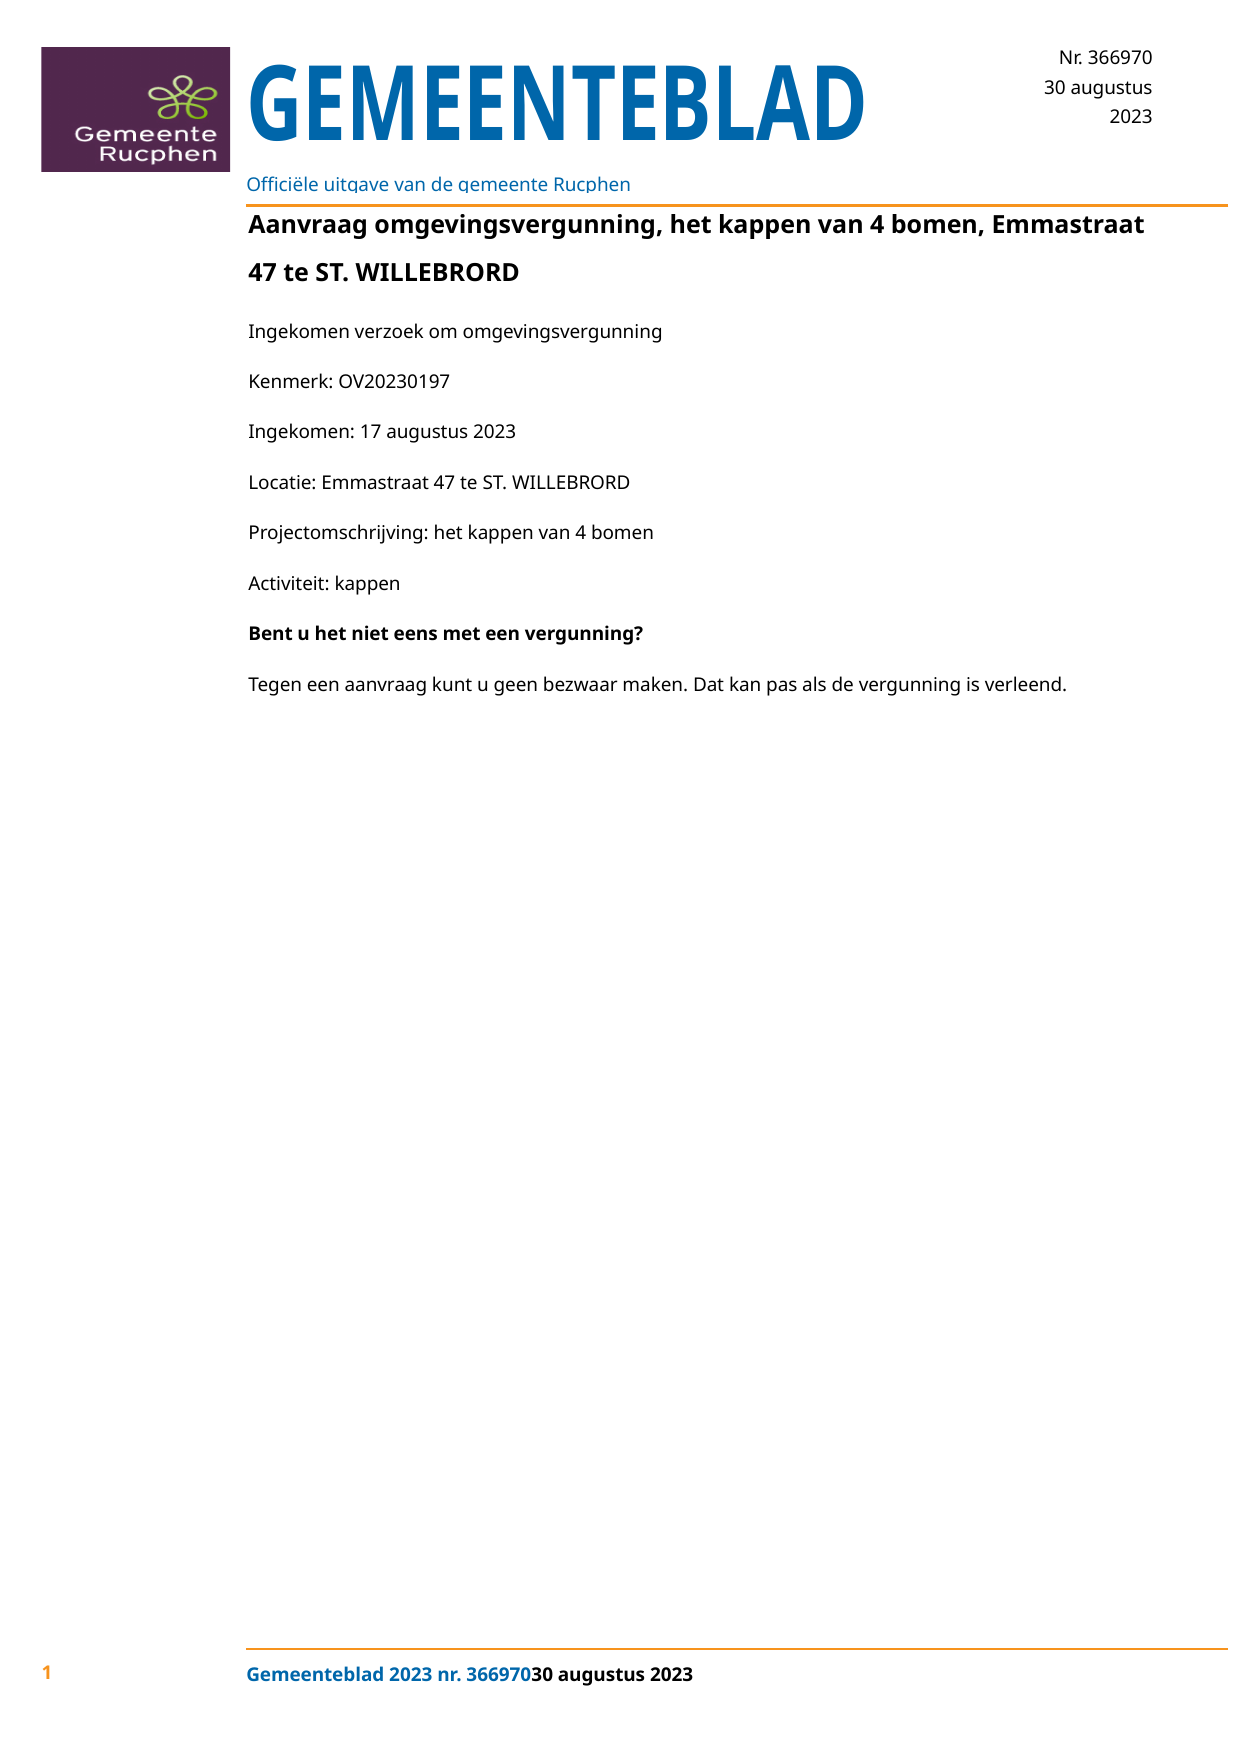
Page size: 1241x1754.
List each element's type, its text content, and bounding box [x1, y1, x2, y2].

text Aanvraag omgevingsvergunning, het kappen van 4 bomen, Emmastraat 47 te ST. WILLEBRORD [248, 207, 1152, 288]
text Activiteit: kappen [248, 570, 1152, 596]
text Projectomschrijving: het kappen van 4 bomen [248, 519, 1152, 545]
picture [41, 47, 231, 172]
text Locatie: Emmastraat 47 te ST. WILLEBRORD [248, 469, 1152, 495]
text Ingekomen verzoek om omgevingsvergunning [248, 318, 1152, 344]
text Tegen een aanvraag kunt u geen bezwaar maken. Dat kan pas als de vergunning is verleend. [248, 671, 1152, 697]
text Ingekomen: 17 augustus 2023 [248, 419, 1152, 444]
text Kenmerk: OV20230197 [248, 368, 1152, 394]
text Bent u het niet eens met een vergunning? [248, 620, 1152, 646]
